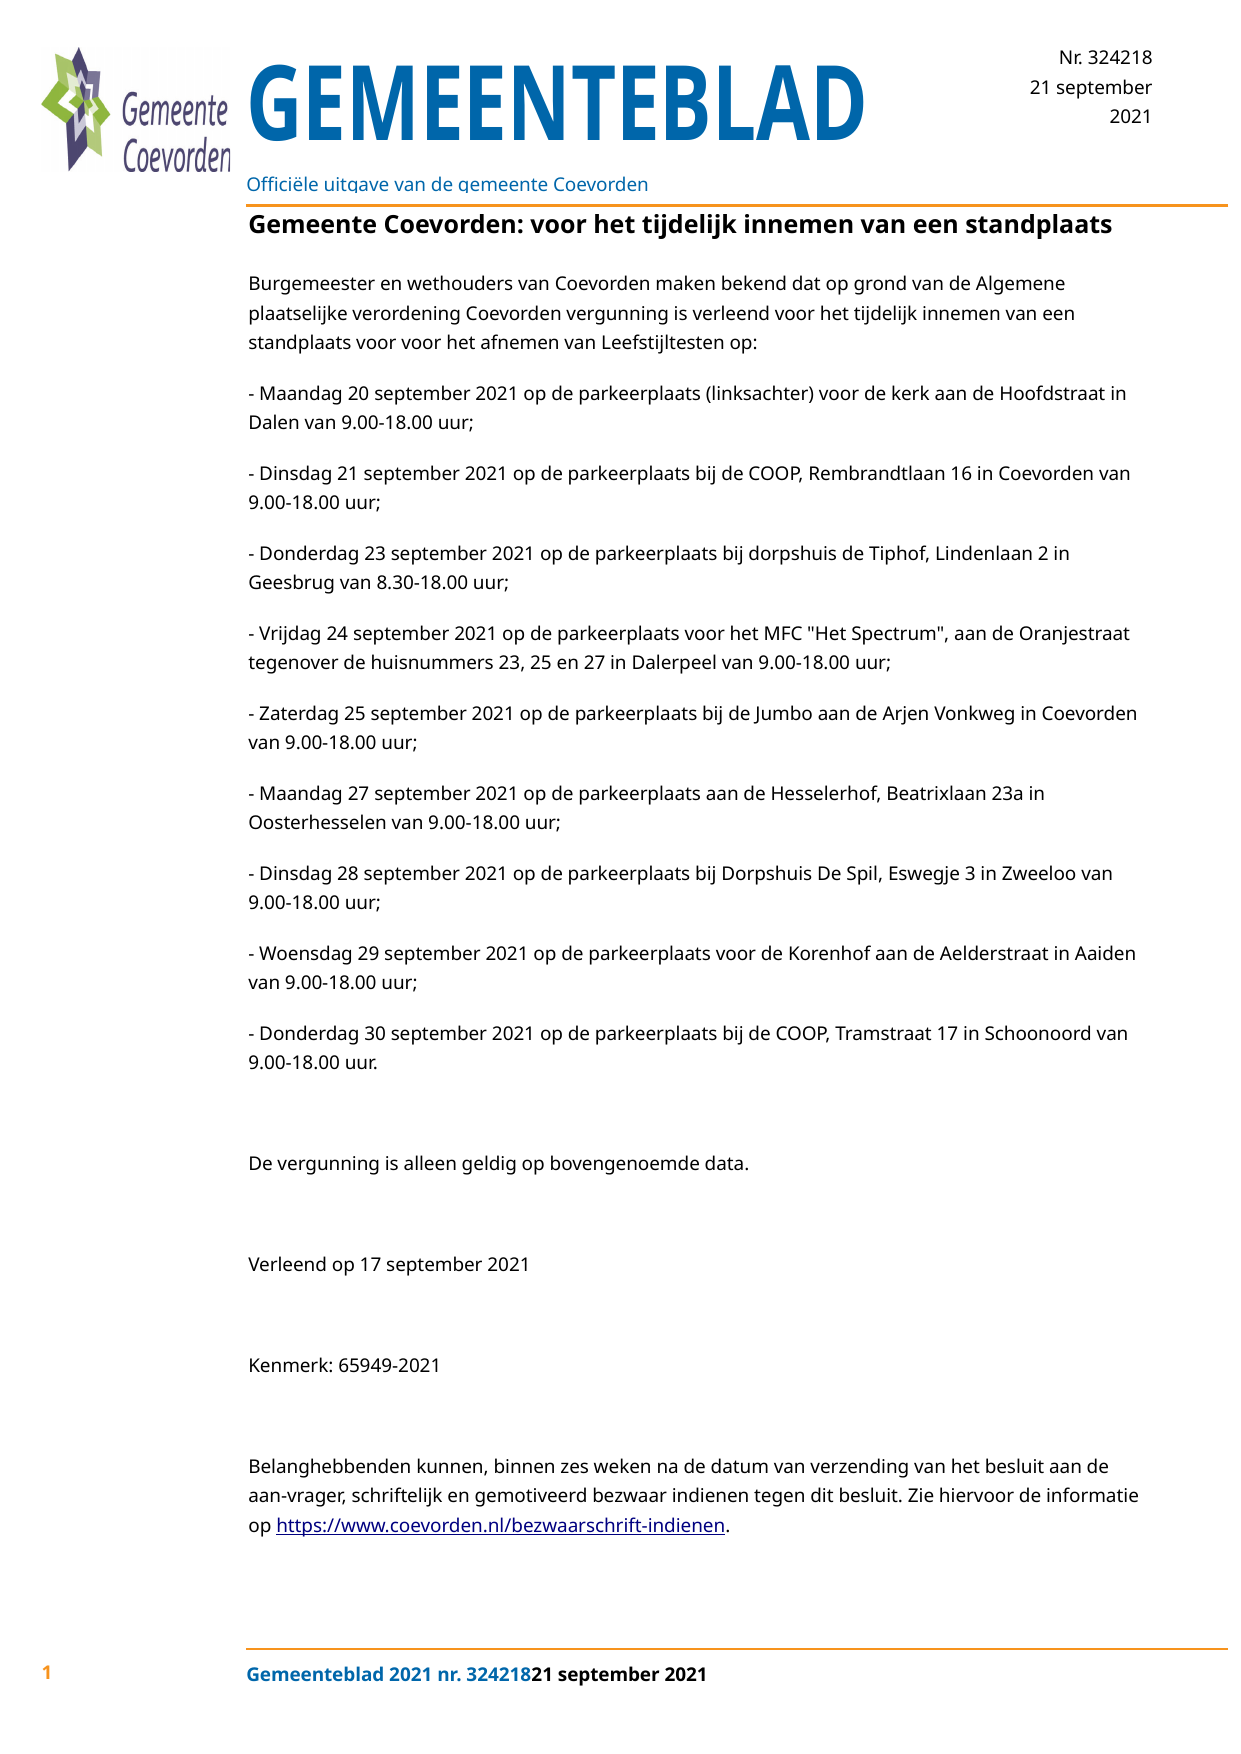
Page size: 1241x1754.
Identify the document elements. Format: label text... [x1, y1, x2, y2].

text - Maandag 27 september 2021 op de parkeerplaats aan de Hesselerhof, Beatrixlaan 23a in Oosterhesselen van 9.00-18.00 uur; [248, 780, 1152, 835]
text - Dinsdag 28 september 2021 op de parkeerplaats bij Dorpshuis De Spil, Eswegje 3 in Zweeloo van 9.00-18.00 uur; [248, 860, 1152, 915]
text Burgemeester en wethouders van Coevorden maken bekend dat op grond van de Algemene plaatselijke verordening Coevorden vergunning is verleend voor het tijdelijk innemen van een standplaats voor voor het afnemen van Leefstijltesten op: [248, 270, 1152, 355]
text - Dinsdag 21 september 2021 op de parkeerplaats bij de COOP, Rembrandtlaan 16 in Coevorden van 9.00-18.00 uur; [248, 460, 1152, 515]
text - Woensdag 29 september 2021 op de parkeerplaats voor de Korenhof aan de Aelderstraat in Aaiden van 9.00-18.00 uur; [248, 940, 1152, 995]
text De vergunning is alleen geldig op bovengenoemde data. [248, 1150, 1152, 1176]
text Belanghebbenden kunnen, binnen zes weken na de datum van verzending van het besluit aan de aan-vrager, schriftelijk en gemotiveerd bezwaar indienen tegen dit besluit. Zie hiervoor de informatie op https://www.coevorden.nl/bezwaarschrift-indienen. [248, 1453, 1152, 1538]
text - Maandag 20 september 2021 op de parkeerplaats (linksachter) voor de kerk aan de Hoofdstraat in Dalen van 9.00-18.00 uur; [248, 380, 1152, 435]
text - Zaterdag 25 september 2021 op de parkeerplaats bij de Jumbo aan de Arjen Vonkweg in Coevorden van 9.00-18.00 uur; [248, 700, 1152, 755]
text - Vrijdag 24 september 2021 op de parkeerplaats voor het MFC "Het Spectrum", aan de Oranjestraat tegenover de huisnummers 23, 25 en 27 in Dalerpeel van 9.00-18.00 uur; [248, 620, 1152, 675]
text - Donderdag 30 september 2021 op de parkeerplaats bij de COOP, Tramstraat 17 in Schoonoord van 9.00-18.00 uur. [248, 1020, 1152, 1075]
text - Donderdag 23 september 2021 op de parkeerplaats bij dorpshuis de Tiphof, Lindenlaan 2 in Geesbrug van 8.30-18.00 uur; [248, 540, 1152, 595]
text Gemeente Coevorden: voor het tijdelijk innemen van een standplaats [248, 207, 1152, 241]
picture [41, 47, 231, 172]
text Kenmerk: 65949-2021 [248, 1352, 1152, 1378]
text Verleend op 17 september 2021 [248, 1251, 1152, 1277]
